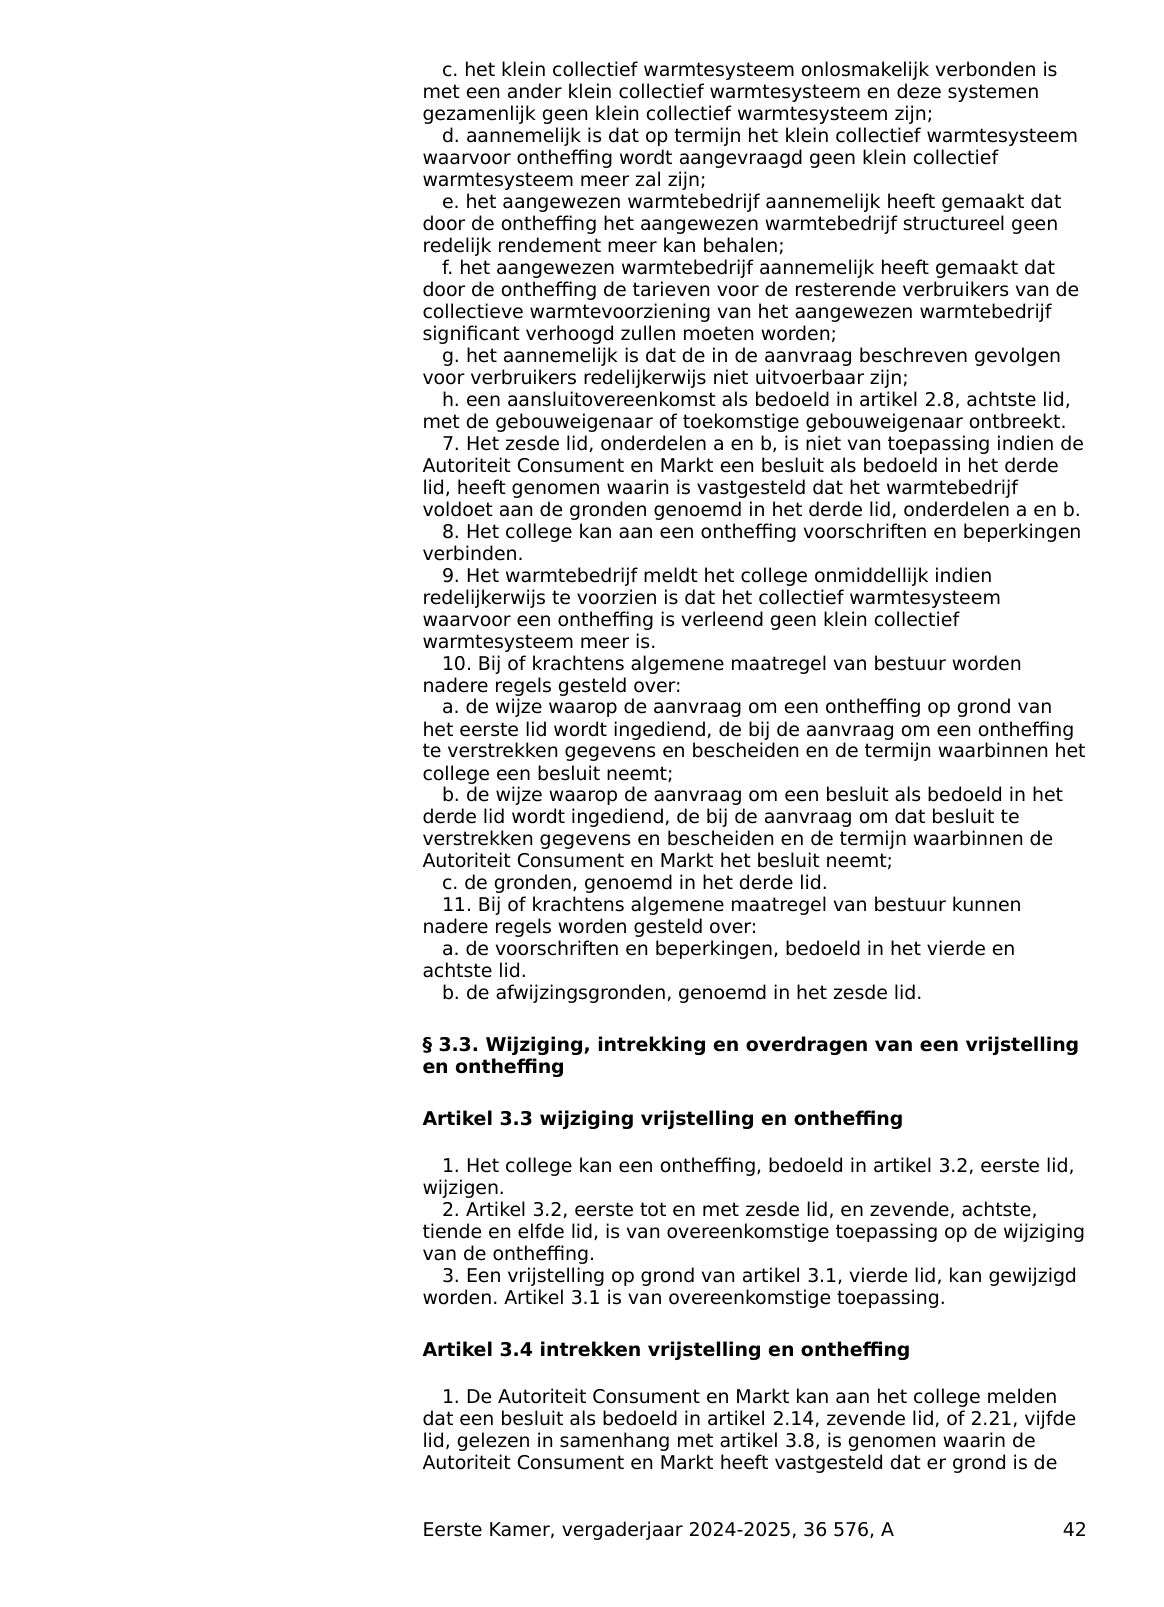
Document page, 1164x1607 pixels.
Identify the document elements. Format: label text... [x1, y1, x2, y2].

subtitle Artikel 3.3 wijziging vrijstelling en ontheffing [422, 1108, 1087, 1130]
text 9. Het warmtebedrijf meldt het college onmiddellijk indien redelijkerwijs te voorzien is dat het collectief warmtesysteem waarvoor een ontheffing is verleend geen klein collectief warmtesysteem meer is. [422, 564, 1087, 652]
text 1. Het college kan een ontheffing, bedoeld in artikel 3.2, eerste lid, wijzigen. [422, 1155, 1087, 1199]
text h. een aansluitovereenkomst als bedoeld in artikel 2.8, achtste lid, met de gebouweigenaar of toekomstige gebouweigenaar ontbreekt. [422, 389, 1087, 433]
text 7. Het zesde lid, onderdelen a en b, is niet van toepassing indien de Autoriteit Consument en Markt een besluit als bedoeld in het derde lid, heeft genomen waarin is vastgesteld dat het warmtebedrijf voldoet aan de gronden genoemd in het derde lid, onderdelen a en b. [422, 433, 1087, 521]
text 1. De Autoriteit Consument en Markt kan aan het college melden dat een besluit als bedoeld in artikel 2.14, zevende lid, of 2.21, vijfde lid, gelezen in samenhang met artikel 3.8, is genomen waarin de Autoriteit Consument en Markt heeft vastgesteld dat er grond is de [422, 1386, 1087, 1474]
text b. de wijze waarop de aanvraag om een besluit als bedoeld in het derde lid wordt ingediend, de bij de aanvraag om dat besluit te verstrekken gegevens en bescheiden en de termijn waarbinnen de Autoriteit Consument en Markt het besluit neemt; [422, 784, 1087, 872]
text 10. Bij of krachtens algemene maatregel van bestuur worden nadere regels gesteld over: [422, 652, 1087, 696]
text d. aannemelijk is dat op termijn het klein collectief warmtesysteem waarvoor ontheffing wordt aangevraagd geen klein collectief warmtesysteem meer zal zijn; [422, 125, 1087, 191]
text b. de afwijzingsgronden, genoemd in het zesde lid. [422, 982, 1087, 1004]
text a. de voorschriften en beperkingen, bedoeld in het vierde en achtste lid. [422, 938, 1087, 982]
text f. het aangewezen warmtebedrijf aannemelijk heeft gemaakt dat door de ontheffing de tarieven voor de resterende verbruikers van de collectieve warmtevoorziening van het aangewezen warmtebedrijf significant verhoogd zullen moeten worden; [422, 257, 1087, 345]
subtitle § 3.3. Wijziging, intrekking en overdragen van een vrijstelling en ontheffing [422, 1034, 1087, 1078]
subtitle Artikel 3.4 intrekken vrijstelling en ontheffing [422, 1339, 1087, 1361]
text 11. Bij of krachtens algemene maatregel van bestuur kunnen nadere regels worden gesteld over: [422, 894, 1087, 938]
text 8. Het college kan aan een ontheffing voorschriften en beperkingen verbinden. [422, 521, 1087, 564]
text a. de wijze waarop de aanvraag om een ontheffing op grond van het eerste lid wordt ingediend, de bij de aanvraag om een ontheffing te verstrekken gegevens en bescheiden en de termijn waarbinnen het college een besluit neemt; [422, 696, 1087, 784]
text g. het aannemelijk is dat de in de aanvraag beschreven gevolgen voor verbruikers redelijkerwijs niet uitvoerbaar zijn; [422, 345, 1087, 389]
text c. het klein collectief warmtesysteem onlosmakelijk verbonden is met een ander klein collectief warmtesysteem en deze systemen gezamenlijk geen klein collectief warmtesysteem zijn; [422, 59, 1087, 125]
text 3. Een vrijstelling op grond van artikel 3.1, vierde lid, kan gewijzigd worden. Artikel 3.1 is van overeenkomstige toepassing. [422, 1265, 1087, 1309]
text c. de gronden, genoemd in het derde lid. [422, 872, 1087, 894]
text e. het aangewezen warmtebedrijf aannemelijk heeft gemaakt dat door de ontheffing het aangewezen warmtebedrijf structureel geen redelijk rendement meer kan behalen; [422, 191, 1087, 257]
text 2. Artikel 3.2, eerste tot en met zesde lid, en zevende, achtste, tiende en elfde lid, is van overeenkomstige toepassing op de wijziging van de ontheffing. [422, 1199, 1087, 1265]
